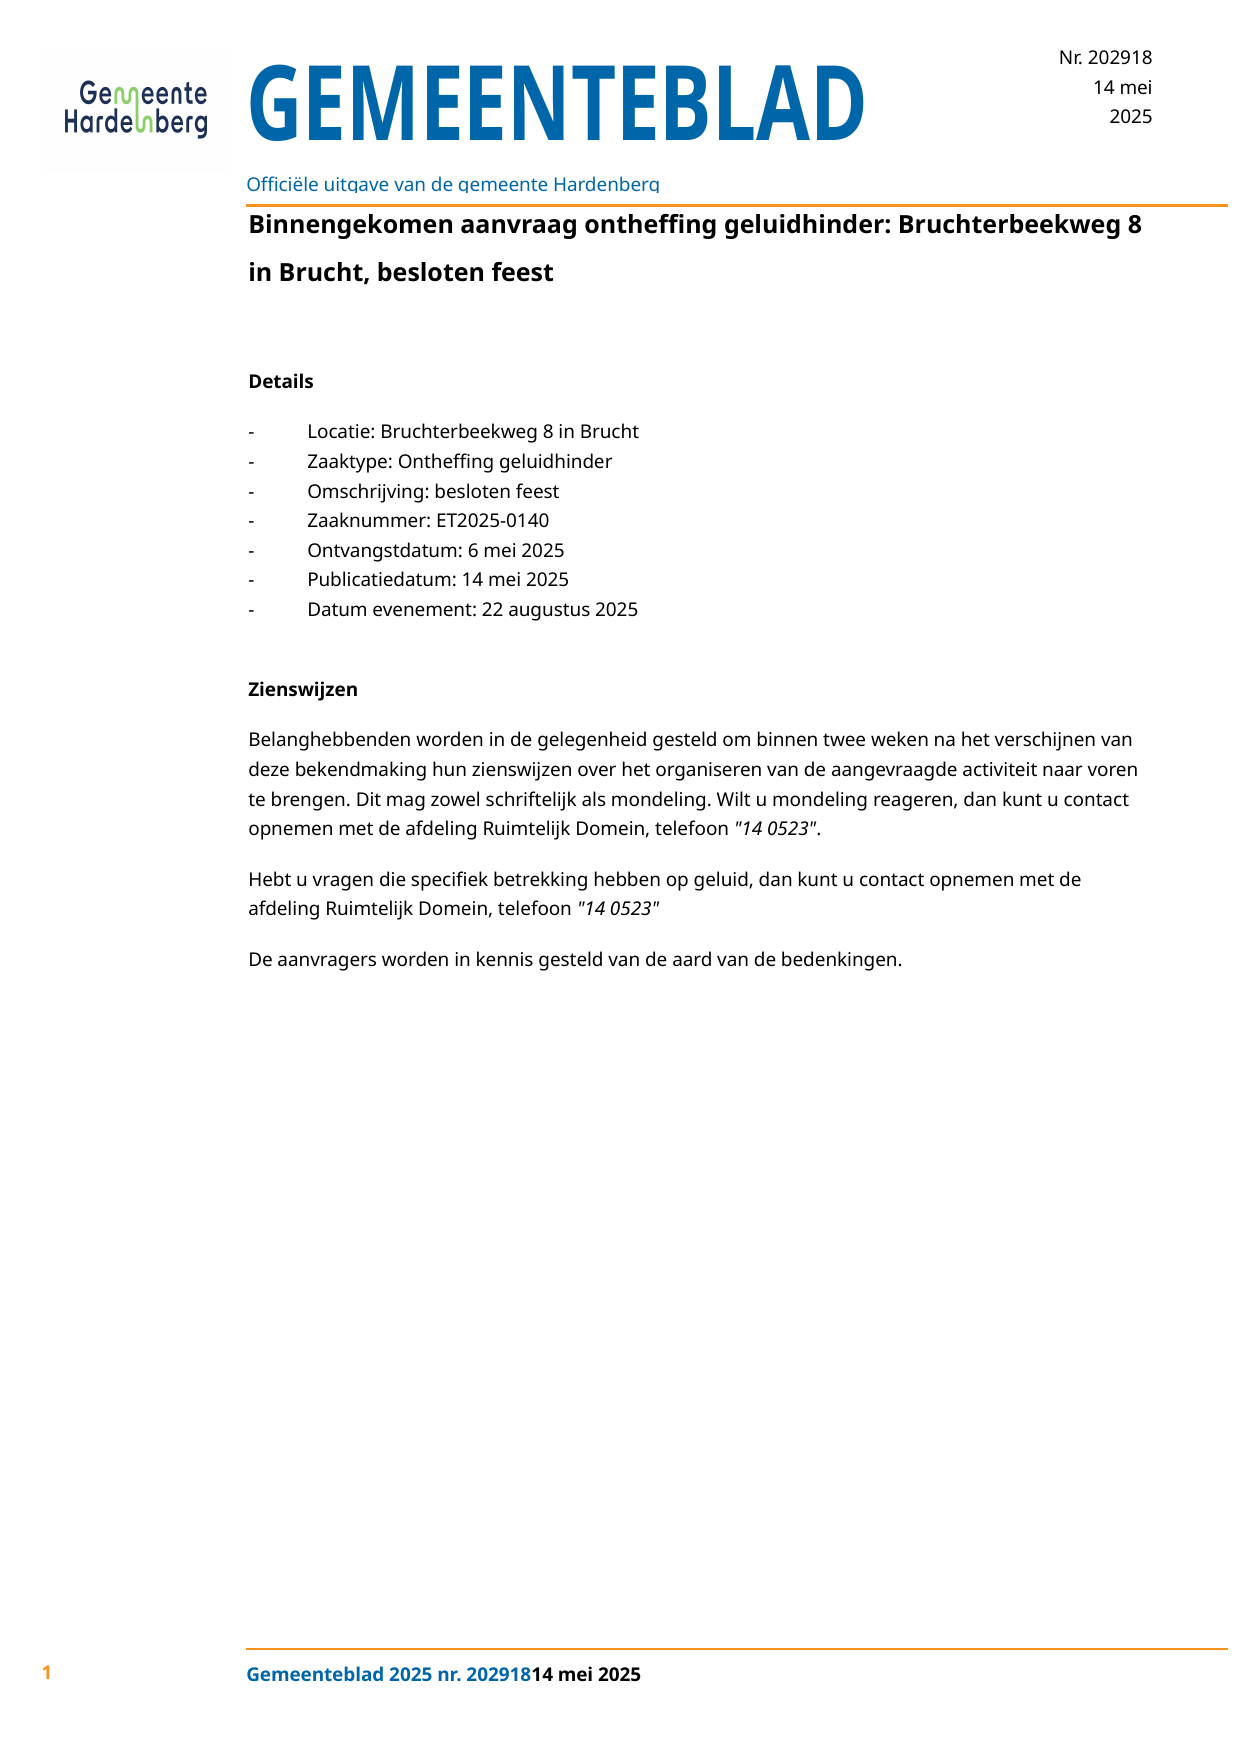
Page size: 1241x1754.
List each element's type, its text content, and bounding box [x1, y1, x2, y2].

list Ontvangstdatum: 6 mei 2025 [248, 537, 1152, 563]
text Details [248, 368, 1152, 394]
list Zaaktype: Ontheffing geluidhinder [248, 448, 1152, 474]
list Omschrijving: besloten feest [248, 478, 1152, 504]
list Datum evenement: 22 augustus 2025 [248, 596, 1152, 622]
list Zaaknummer: ET2025-0140 [248, 507, 1152, 533]
picture [41, 47, 231, 172]
text Zienswijzen [248, 676, 1152, 702]
text Belanghebbenden worden in de gelegenheid gesteld om binnen twee weken na het verschijnen van deze bekendmaking hun zienswijzen over het organiseren van de aangevraagde activiteit naar voren te brengen. Dit mag zowel schriftelijk als mondeling. Wilt u mondeling reageren, dan kunt u contact opnemen met de afdeling Ruimtelijk Domein, telefoon "14 0523". [248, 727, 1152, 841]
text Binnengekomen aanvraag ontheffing geluidhinder: Bruchterbeekweg 8 in Brucht, besloten feest [248, 207, 1152, 288]
list Publicatiedatum: 14 mei 2025 [248, 567, 1152, 592]
text De aanvragers worden in kennis gesteld van de aard van de bedenkingen. [248, 946, 1152, 972]
list Locatie: Bruchterbeekweg 8 in Brucht [248, 419, 1152, 444]
text Hebt u vragen die specifiek betrekking hebben op geluid, dan kunt u contact opnemen met de afdeling Ruimtelijk Domein, telefoon "14 0523" [248, 866, 1152, 921]
